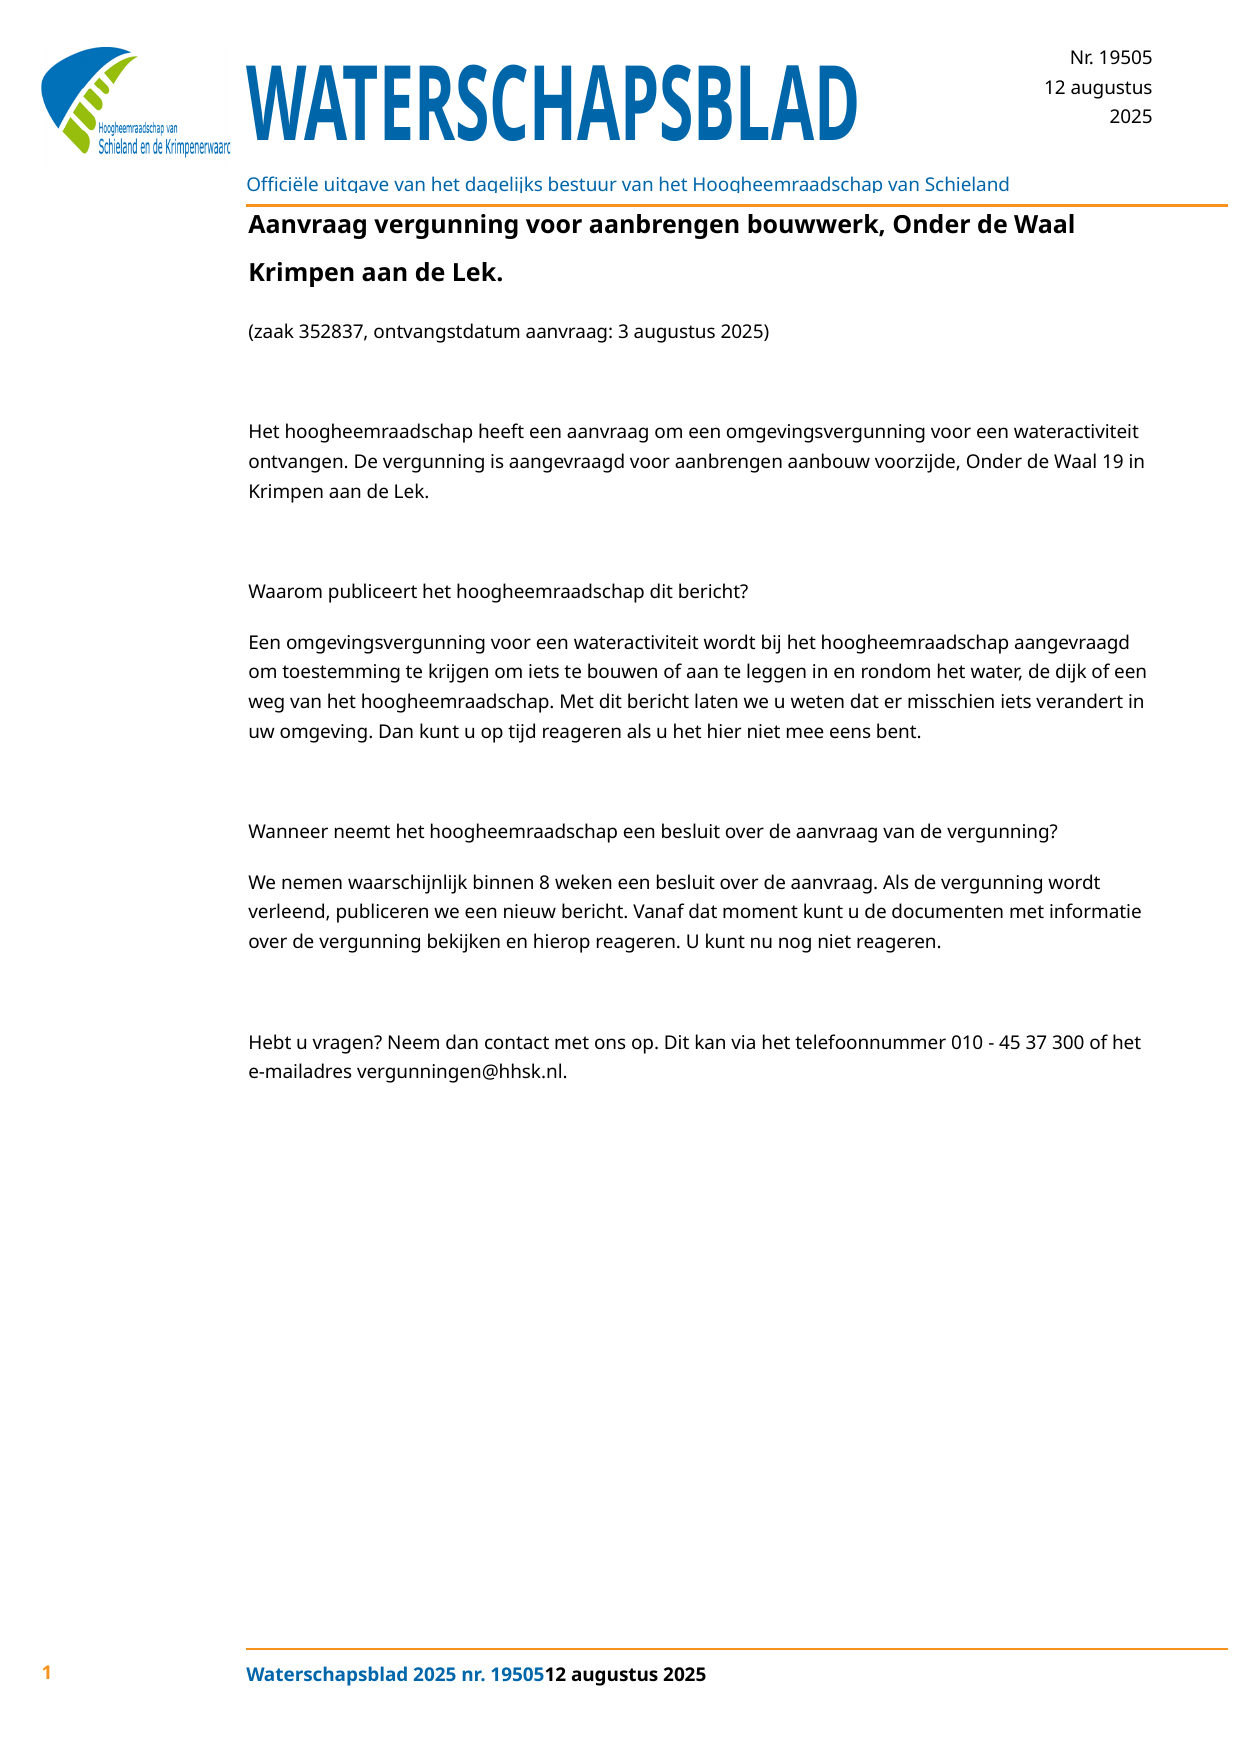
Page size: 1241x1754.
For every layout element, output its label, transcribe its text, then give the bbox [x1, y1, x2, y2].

text (zaak 352837, ontvangstdatum aanvraag: 3 augustus 2025) [248, 318, 1152, 344]
text Een omgevingsvergunning voor een wateractiviteit wordt bij het hoogheemraadschap aangevraagd om toestemming te krijgen om iets te bouwen of aan te leggen in en rondom het water, de dijk of een weg van het hoogheemraadschap. Met dit bericht laten we u weten dat er misschien iets verandert in uw omgeving. Dan kunt u op tijd reageren als u het hier niet mee eens bent. [248, 629, 1152, 744]
text Aanvraag vergunning voor aanbrengen bouwwerk, Onder de Waal Krimpen aan de Lek. [248, 207, 1152, 288]
text Wanneer neemt het hoogheemraadschap een besluit over de aanvraag van de vergunning? [248, 819, 1152, 844]
text Hebt u vragen? Neem dan contact met ons op. Dit kan via het telefoonnummer 010 - 45 37 300 of het e-mailadres vergunningen@hhsk.nl. [248, 1029, 1152, 1084]
text Het hoogheemraadschap heeft een aanvraag om een omgevingsvergunning voor een wateractiviteit ontvangen. De vergunning is aangevraagd voor aanbrengen aanbouw voorzijde, Onder de Waal 19 in Krimpen aan de Lek. [248, 419, 1152, 504]
text We nemen waarschijnlijk binnen 8 weken een besluit over de aanvraag. Als de vergunning wordt verleend, publiceren we een nieuw bericht. Vanaf dat moment kunt u de documenten met informatie over de vergunning bekijken en hierop reageren. U kunt nu nog niet reageren. [248, 869, 1152, 954]
picture [41, 47, 231, 172]
text Waarom publiceert het hoogheemraadschap dit bericht? [248, 579, 1152, 604]
